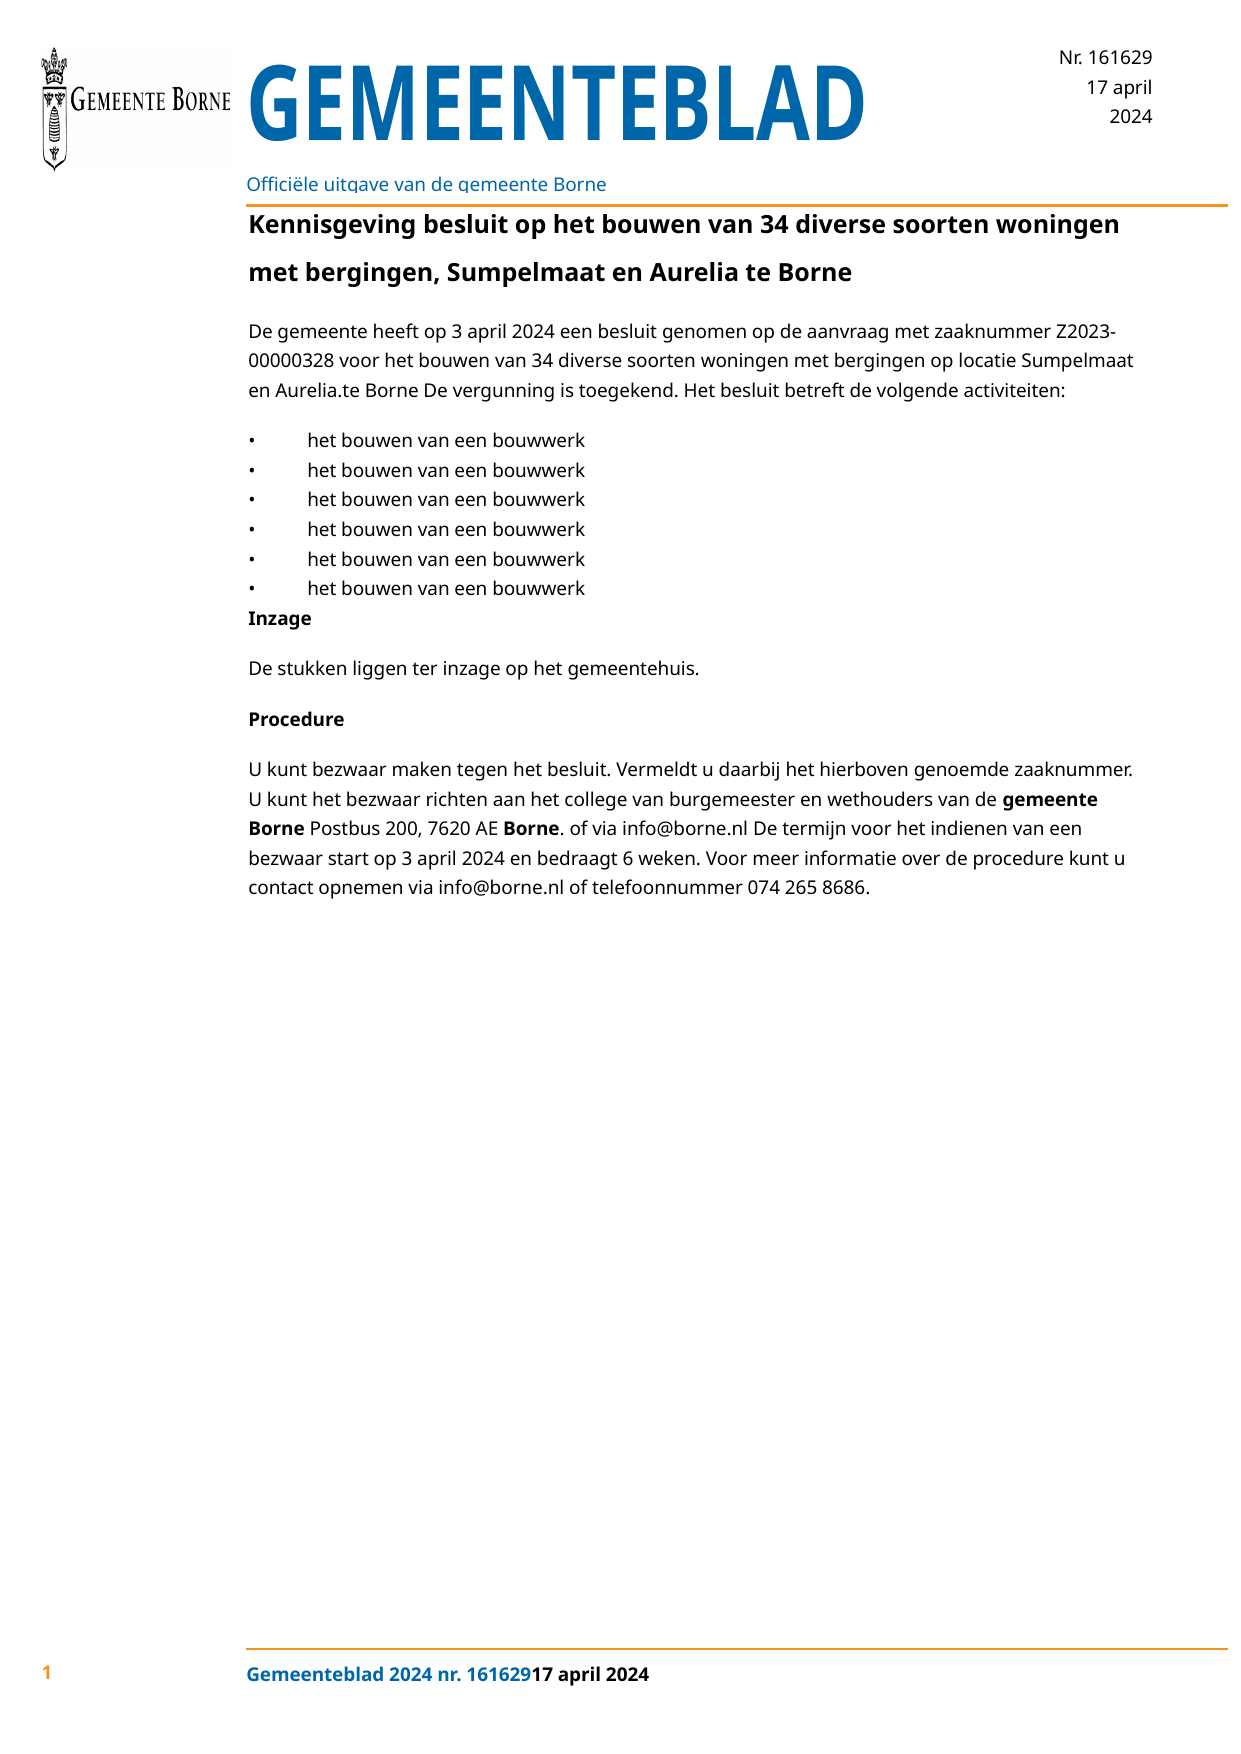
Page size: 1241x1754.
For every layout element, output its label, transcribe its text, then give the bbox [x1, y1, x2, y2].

text Inzage [248, 605, 1152, 631]
picture [41, 47, 231, 172]
text De stukken liggen ter inzage op het gemeentehuis. [248, 655, 1152, 681]
list het bouwen van een bouwwerk [248, 546, 1152, 572]
text Procedure [248, 706, 1152, 732]
list het bouwen van een bouwwerk [248, 487, 1152, 512]
list het bouwen van een bouwwerk [248, 427, 1152, 453]
text U kunt bezwaar maken tegen het besluit. Vermeldt u daarbij het hierboven genoemde zaaknummer. U kunt het bezwaar richten aan het college van burgemeester en wethouders van de gemeente Borne Postbus 200, 7620 AE Borne. of via info@borne.nl De termijn voor het indienen van een bezwaar start op 3 april 2024 en bedraagt 6 weken. Voor meer informatie over de procedure kunt u contact opnemen via info@borne.nl of telefoonnummer 074 265 8686. [248, 756, 1152, 900]
list het bouwen van een bouwwerk [248, 575, 1152, 601]
list het bouwen van een bouwwerk [248, 516, 1152, 542]
text Kennisgeving besluit op het bouwen van 34 diverse soorten woningen met bergingen, Sumpelmaat en Aurelia te Borne [248, 207, 1152, 288]
list het bouwen van een bouwwerk [248, 457, 1152, 483]
text De gemeente heeft op 3 april 2024 een besluit genomen op de aanvraag met zaaknummer Z2023-00000328 voor het bouwen van 34 diverse soorten woningen met bergingen op locatie Sumpelmaat en Aurelia.te Borne De vergunning is toegekend. Het besluit betreft de volgende activiteiten: [248, 318, 1152, 403]
